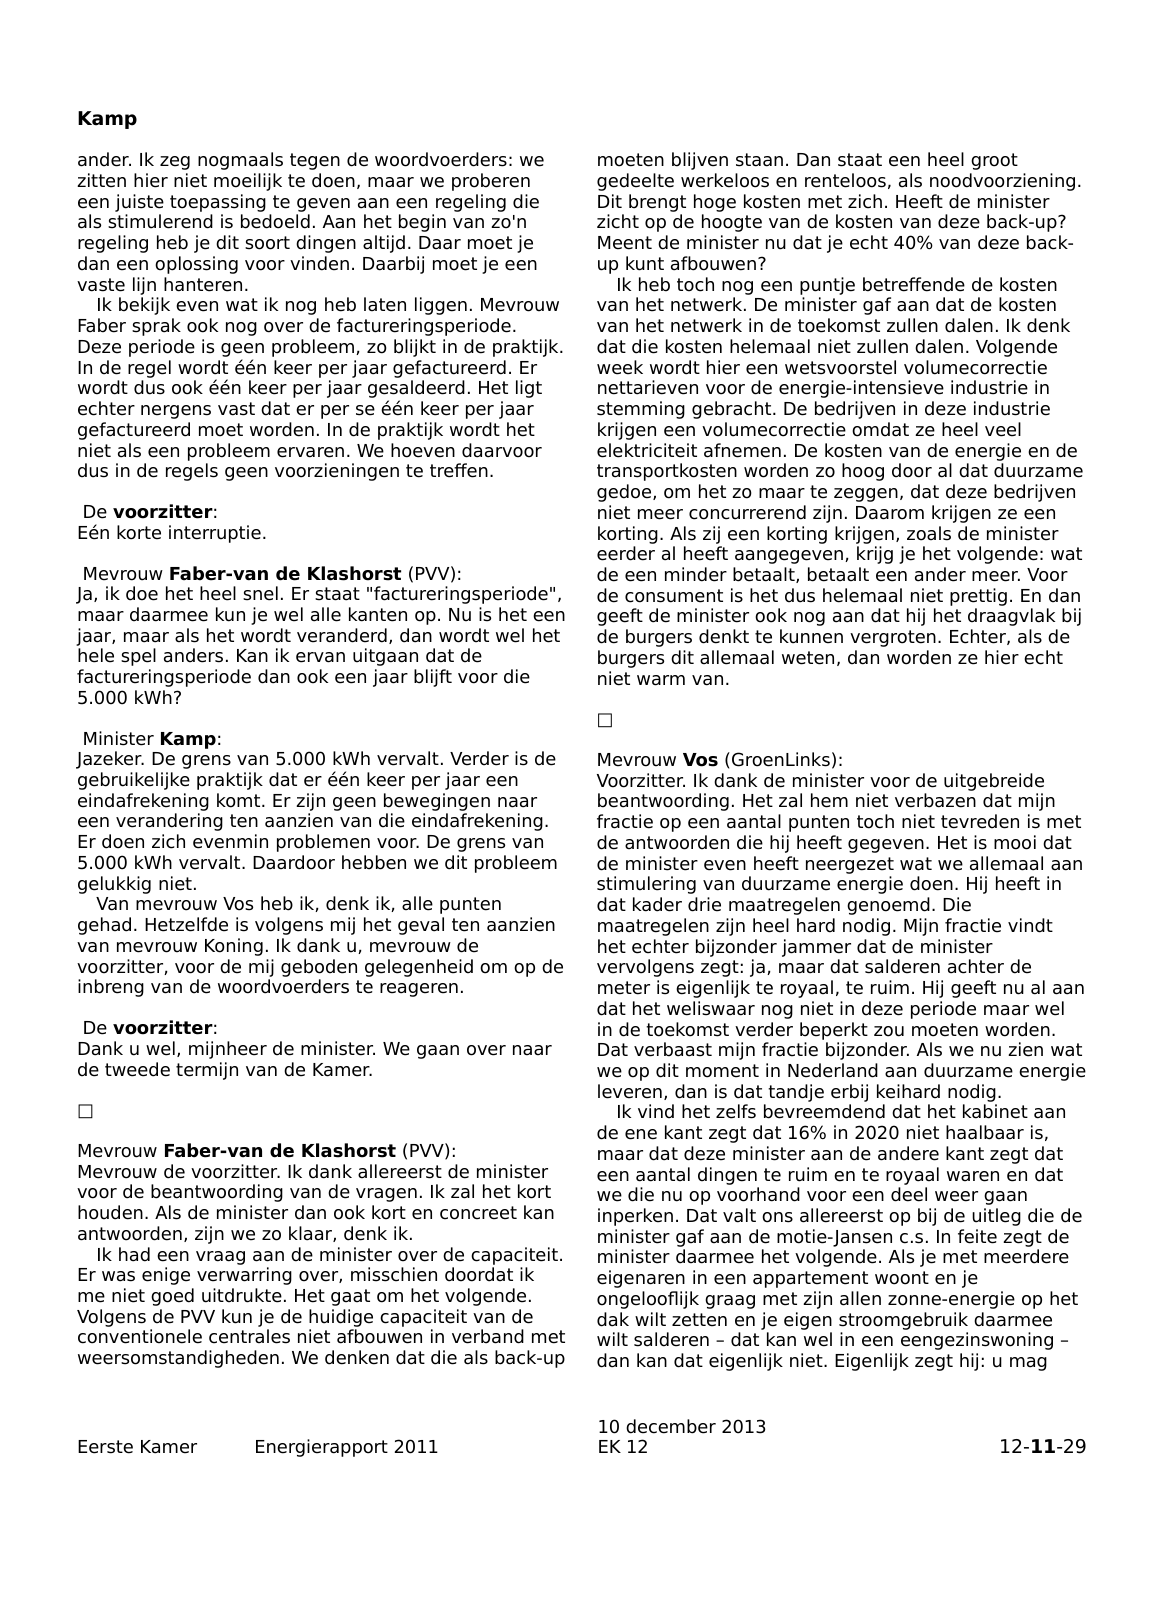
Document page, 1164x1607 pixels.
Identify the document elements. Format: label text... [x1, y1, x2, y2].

text □ [77, 1100, 567, 1121]
text Ja, ik doe het heel snel. Er staat "factureringsperiode", maar daarmee kun je wel alle kanten op. Nu is het een jaar, maar als het wordt veranderd, dan wordt wel het hele spel anders. Kan ik ervan uitgaan dat de factureringsperiode dan ook een jaar blijft voor die 5.000 kWh? [77, 584, 567, 708]
text Dank u wel, mijnheer de minister. We gaan over naar de tweede termijn van de Kamer. [77, 1039, 567, 1080]
text Van mevrouw Vos heb ik, denk ik, alle punten gehad. Hetzelfde is volgens mij het geval ten aanzien van mevrouw Koning. Ik dank u, mevrouw de voorzitter, voor de mij geboden gelegenheid om op de inbreng van de woordvoerders te reageren. [77, 894, 567, 998]
text Ik vind het zelfs bevreemdend dat het kabinet aan de ene kant zegt dat 16% in 2020 niet haalbaar is, maar dat deze minister aan de andere kant zegt dat een aantal dingen te ruim en te royaal waren en dat we die nu op voorhand voor een deel weer gaan inperken. Dat valt ons allereerst op bij de uitleg die de minister gaf aan de motie-Jansen c.s. In feite zegt de minister daarmee het volgende. Als je met meerdere eigenaren in een appartement woont en je ongelooflijk graag met zijn allen zonne-energie op het dak wilt zetten en je eigen stroomgebruik daarmee wilt salderen – dat kan wel in een eengezinswoning – dan kan dat eigenlijk niet. Eigenlijk zegt hij: u mag [596, 1102, 1087, 1372]
text ander. Ik zeg nogmaals tegen de woordvoerders: we zitten hier niet moeilijk te doen, maar we proberen een juiste toepassing te geven aan een regeling die als stimulerend is bedoeld. Aan het begin van zo'n regeling heb je dit soort dingen altijd. Daar moet je dan een oplossing voor vinden. Daarbij moet je een vaste lijn hanteren. [77, 150, 567, 295]
text Jazeker. De grens van 5.000 kWh vervalt. Verder is de gebruikelijke praktijk dat er één keer per jaar een eindafrekening komt. Er zijn geen bewegingen naar een verandering ten aanzien van die eindafrekening. Er doen zich evenmin problemen voor. De grens van 5.000 kWh vervalt. Daardoor hebben we dit probleem gelukkig niet. [77, 749, 567, 894]
text Ik heb toch nog een puntje betreffende de kosten van het netwerk. De minister gaf aan dat de kosten van het netwerk in de toekomst zullen dalen. Ik denk dat die kosten helemaal niet zullen dalen. Volgende week wordt hier een wetsvoorstel volumecorrectie nettarieven voor de energie-intensieve industrie in stemming gebracht. De bedrijven in deze industrie krijgen een volumecorrectie omdat ze heel veel elektriciteit afnemen. De kosten van de energie en de transportkosten worden zo hoog door al dat duurzame gedoe, om het zo maar te zeggen, dat deze bedrijven niet meer concurrerend zijn. Daarom krijgen ze een korting. Als zij een korting krijgen, zoals de minister eerder al heeft aangegeven, krijg je het volgende: wat de een minder betaalt, betaalt een ander meer. Voor de consument is het dus helemaal niet prettig. En dan geeft de minister ook nog aan dat hij het draagvlak bij de burgers denkt te kunnen vergroten. Echter, als de burgers dit allemaal weten, dan worden ze hier echt niet warm van. [596, 274, 1087, 689]
text Mevrouw Faber-van de Klashorst (PVV): [77, 563, 567, 584]
text Minister Kamp: [77, 728, 567, 749]
text □ [596, 709, 1087, 730]
text De voorzitter: [77, 502, 567, 523]
text Ik bekijk even wat ik nog heb laten liggen. Mevrouw Faber sprak ook nog over de factureringsperiode. Deze periode is geen probleem, zo blijkt in de praktijk. In de regel wordt één keer per jaar gefactureerd. Er wordt dus ook één keer per jaar gesaldeerd. Het ligt echter nergens vast dat er per se één keer per jaar gefactureerd moet worden. In de praktijk wordt het niet als een probleem ervaren. We hoeven daarvoor dus in de regels geen voorzieningen te treffen. [77, 295, 567, 482]
text Voorzitter. Ik dank de minister voor de uitgebreide beantwoording. Het zal hem niet verbazen dat mijn fractie op een aantal punten toch niet tevreden is met de antwoorden die hij heeft gegeven. Het is mooi dat de minister even heeft neergezet wat we allemaal aan stimulering van duurzame energie doen. Hij heeft in dat kader drie maatregelen genoemd. Die maatregelen zijn heel hard nodig. Mijn fractie vindt het echter bijzonder jammer dat de minister vervolgens zegt: ja, maar dat salderen achter de meter is eigenlijk te royaal, te ruim. Hij geeft nu al aan dat het weliswaar nog niet in deze periode maar wel in de toekomst verder beperkt zou moeten worden. Dat verbaast mijn fractie bijzonder. Als we nu zien wat we op dit moment in Nederland aan duurzame energie leveren, dan is dat tandje erbij keihard nodig. [596, 771, 1087, 1102]
text moeten blijven staan. Dan staat een heel groot gedeelte werkeloos en renteloos, als noodvoorziening. Dit brengt hoge kosten met zich. Heeft de minister zicht op de hoogte van de kosten van deze back-up? Meent de minister nu dat je echt 40% van deze back-up kunt afbouwen? [596, 150, 1087, 274]
text Mevrouw Faber-van de Klashorst (PVV): [77, 1141, 567, 1162]
text De voorzitter: [77, 1018, 567, 1039]
text Mevrouw de voorzitter. Ik dank allereerst de minister voor de beantwoording van de vragen. Ik zal het kort houden. Als de minister dan ook kort en concreet kan antwoorden, zijn we zo klaar, denk ik. [77, 1162, 567, 1244]
text Eén korte interruptie. [77, 523, 567, 543]
text Mevrouw Vos (GroenLinks): [596, 750, 1087, 771]
text Ik had een vraag aan de minister over de capaciteit. Er was enige verwarring over, misschien doordat ik me niet goed uitdrukte. Het gaat om het volgende. Volgens de PVV kun je de huidige capaciteit van de conventionele centrales niet afbouwen in verband met weersomstandigheden. We denken dat die als back-up [77, 1244, 567, 1369]
